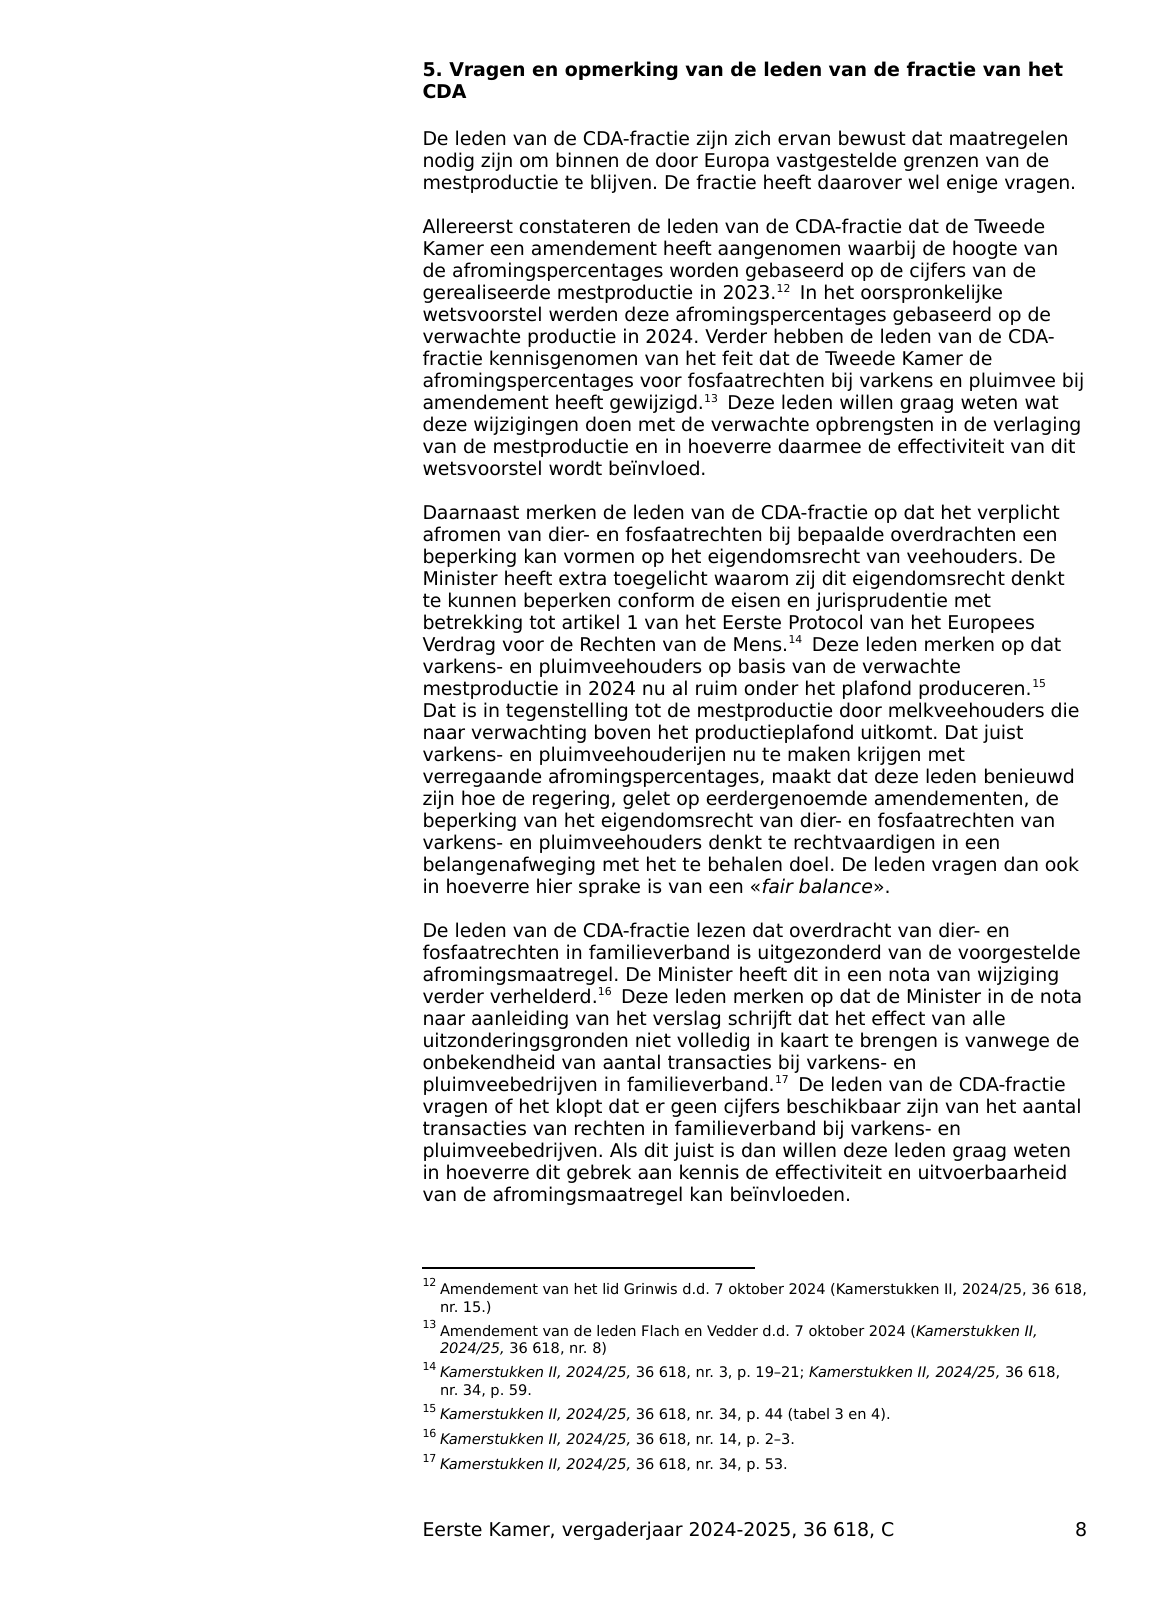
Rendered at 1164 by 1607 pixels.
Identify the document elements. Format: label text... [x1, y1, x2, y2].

text De leden van de CDA-fractie zijn zich ervan bewust dat maatregelen nodig zijn om binnen de door Europa vastgestelde grenzen van de mestproductie te blijven. De fractie heeft daarover wel enige vragen. [422, 128, 1087, 194]
subtitle 5. Vragen en opmerking van de leden van de fractie van het CDA [422, 59, 1087, 103]
text Allereerst constateren de leden van de CDA-fractie dat de Tweede Kamer een amendement heeft aangenomen waarbij de hoogte van de afromingspercentages worden gebaseerd op de cijfers van de gerealiseerde mestproductie in 2023. In het oorspronkelijke wetsvoorstel werden deze afromingspercentages gebaseerd op de verwachte productie in 2024. Verder hebben de leden van de CDA-fractie kennisgenomen van het feit dat de Tweede Kamer de afromingspercentages voor fosfaatrechten bij varkens en pluimvee bij amendement heeft gewijzigd. Deze leden willen graag weten wat deze wijzigingen doen met de verwachte opbrengsten in de verlaging van de mestproductie en in hoeverre daarmee de effectiviteit van dit wetsvoorstel wordt beïnvloed. [422, 216, 1087, 480]
text Kamerstukken II, 2024/25, 36 618, nr. 34, p. 53. [422, 1452, 1087, 1474]
text Amendement van de leden Flach en Vedder d.d. 7 oktober 2024 (Kamerstukken II, 2024/25, 36 618, nr. 8) [422, 1318, 1087, 1357]
text De leden van de CDA-fractie lezen dat overdracht van dier- en fosfaatrechten in familieverband is uitgezonderd van de voorgestelde afromingsmaatregel. De Minister heeft dit in een nota van wijziging verder verhelderd. Deze leden merken op dat de Minister in de nota naar aanleiding van het verslag schrijft dat het effect van alle uitzonderingsgronden niet volledig in kaart te brengen is vanwege de onbekendheid van aantal transacties bij varkens- en pluimveebedrijven in familieverband. De leden van de CDA-fractie vragen of het klopt dat er geen cijfers beschikbaar zijn van het aantal transacties van rechten in familieverband bij varkens- en pluimveebedrijven. Als dit juist is dan willen deze leden graag weten in hoeverre dit gebrek aan kennis de effectiviteit en uitvoerbaarheid van de afromingsmaatregel kan beïnvloeden. [422, 920, 1087, 1206]
text Daarnaast merken de leden van de CDA-fractie op dat het verplicht afromen van dier- en fosfaatrechten bij bepaalde overdrachten een beperking kan vormen op het eigendomsrecht van veehouders. De Minister heeft extra toegelicht waarom zij dit eigendomsrecht denkt te kunnen beperken conform de eisen en jurisprudentie met betrekking tot artikel 1 van het Eerste Protocol van het Europees Verdrag voor de Rechten van de Mens. Deze leden merken op dat varkens- en pluimveehouders op basis van de verwachte mestproductie in 2024 nu al ruim onder het plafond produceren. Dat is in tegenstelling tot de mestproductie door melkveehouders die naar verwachting boven het productieplafond uitkomt. Dat juist varkens- en pluimveehouderijen nu te maken krijgen met verregaande afromingspercentages, maakt dat deze leden benieuwd zijn hoe de regering, gelet op eerdergenoemde amendementen, de beperking van het eigendomsrecht van dier- en fosfaatrechten van varkens- en pluimveehouders denkt te rechtvaardigen in een belangenafweging met het te behalen doel. De leden vragen dan ook in hoeverre hier sprake is van een «fair balance». [422, 502, 1087, 898]
text Kamerstukken II, 2024/25, 36 618, nr. 34, p. 44 (tabel 3 en 4). [422, 1402, 1087, 1424]
text Kamerstukken II, 2024/25, 36 618, nr. 3, p. 19–21; Kamerstukken II, 2024/25, 36 618, nr. 34, p. 59. [422, 1360, 1087, 1399]
text Kamerstukken II, 2024/25, 36 618, nr. 14, p. 2–3. [422, 1427, 1087, 1449]
text Amendement van het lid Grinwis d.d. 7 oktober 2024 (Kamerstukken II, 2024/25, 36 618, nr. 15.) [422, 1277, 1087, 1316]
